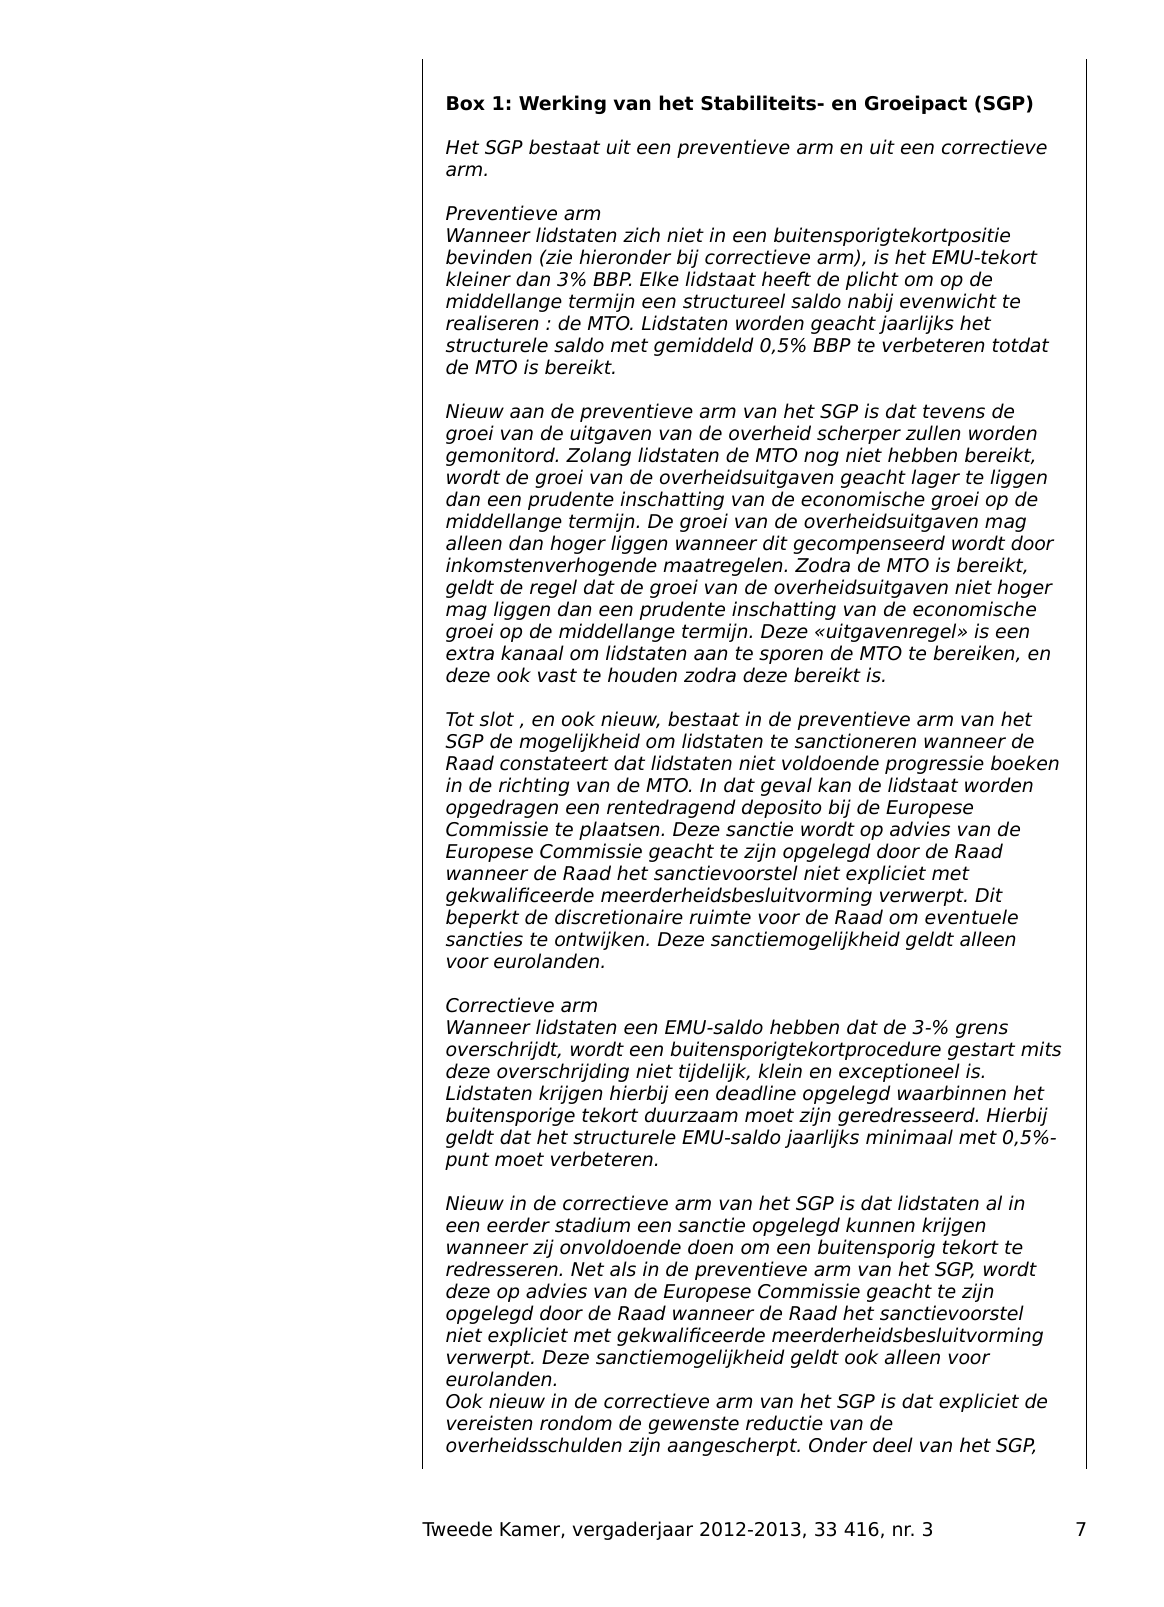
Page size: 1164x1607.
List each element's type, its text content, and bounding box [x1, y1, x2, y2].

table_header Box 1: Werking van het Stabiliteits- en Groeipact (SGP) Het SGP bestaat uit een preventieve arm en uit een correctieve arm. Preventieve arm Wanneer lidstaten zich niet in een buitensporigtekortpositie bevinden (zie hieronder bij correctieve arm), is het EMU-tekort kleiner dan 3% BBP. Elke lidstaat heeft de plicht om op de middellange termijn een structureel saldo nabij evenwicht te realiseren : de MTO. Lidstaten worden geacht jaarlijks het structurele saldo met gemiddeld 0,5% BBP te verbeteren totdat de MTO is bereikt. Nieuw aan de preventieve arm van het SGP is dat tevens de groei van de uitgaven van de overheid scherper zullen worden gemonitord. Zolang lidstaten de MTO nog niet hebben bereikt, wordt de groei van de overheidsuitgaven geacht lager te liggen dan een prudente inschatting van de economische groei op de middellange termijn. De groei van de overheidsuitgaven mag alleen dan hoger liggen wanneer dit gecompenseerd wordt door inkomstenverhogende maatregelen. Zodra de MTO is bereikt, geldt de regel dat de groei van de overheidsuitgaven niet hoger mag liggen dan een prudente inschatting van de economische groei op de middellange termijn. Deze «uitgavenregel» is een extra kanaal om lidstaten aan te sporen de MTO te bereiken, en deze ook vast te houden zodra deze bereikt is. Tot slot , en ook nieuw, bestaat in de preventieve arm van het SGP de mogelijkheid om lidstaten te sanctioneren wanneer de Raad constateert dat lidstaten niet voldoende progressie boeken in de richting van de MTO. In dat geval kan de lidstaat worden opgedragen een rentedragend deposito bij de Europese Commissie te plaatsen. Deze sanctie wordt op advies van de Europese Commissie geacht te zijn opgelegd door de Raad wanneer de Raad het sanctievoorstel niet expliciet met gekwalificeerde meerderheidsbesluitvorming verwerpt. Dit beperkt de discretionaire ruimte voor de Raad om eventuele sancties te ontwijken. Deze sanctiemogelijkheid geldt alleen voor eurolanden. Correctieve arm Wanneer lidstaten een EMU-saldo hebben dat de 3-% grens overschrijdt, wordt een buitensporigtekortprocedure gestart mits deze overschrijding niet tijdelijk, klein en exceptioneel is. Lidstaten krijgen hierbij een deadline opgelegd waarbinnen het buitensporige tekort duurzaam moet zijn geredresseerd. Hierbij geldt dat het structurele EMU-saldo jaarlijks minimaal met 0,5%- punt moet verbeteren. Nieuw in de correctieve arm van het SGP is dat lidstaten al in een eerder stadium een sanctie opgelegd kunnen krijgen wanneer zij onvoldoende doen om een buitensporig tekort te redresseren. Net als in de preventieve arm van het SGP, wordt deze op advies van de Europese Commissie geacht te zijn opgelegd door de Raad wanneer de Raad het sanctievoorstel niet expliciet met gekwalificeerde meerderheidsbesluitvorming verwerpt. Deze sanctiemogelijkheid geldt ook alleen voor eurolanden. Ook nieuw in de correctieve arm van het SGP is dat expliciet de vereisten rondom de gewenste reductie van de overheidsschulden zijn aangescherpt. Onder deel van het SGP, [423, 59, 1086, 1469]
